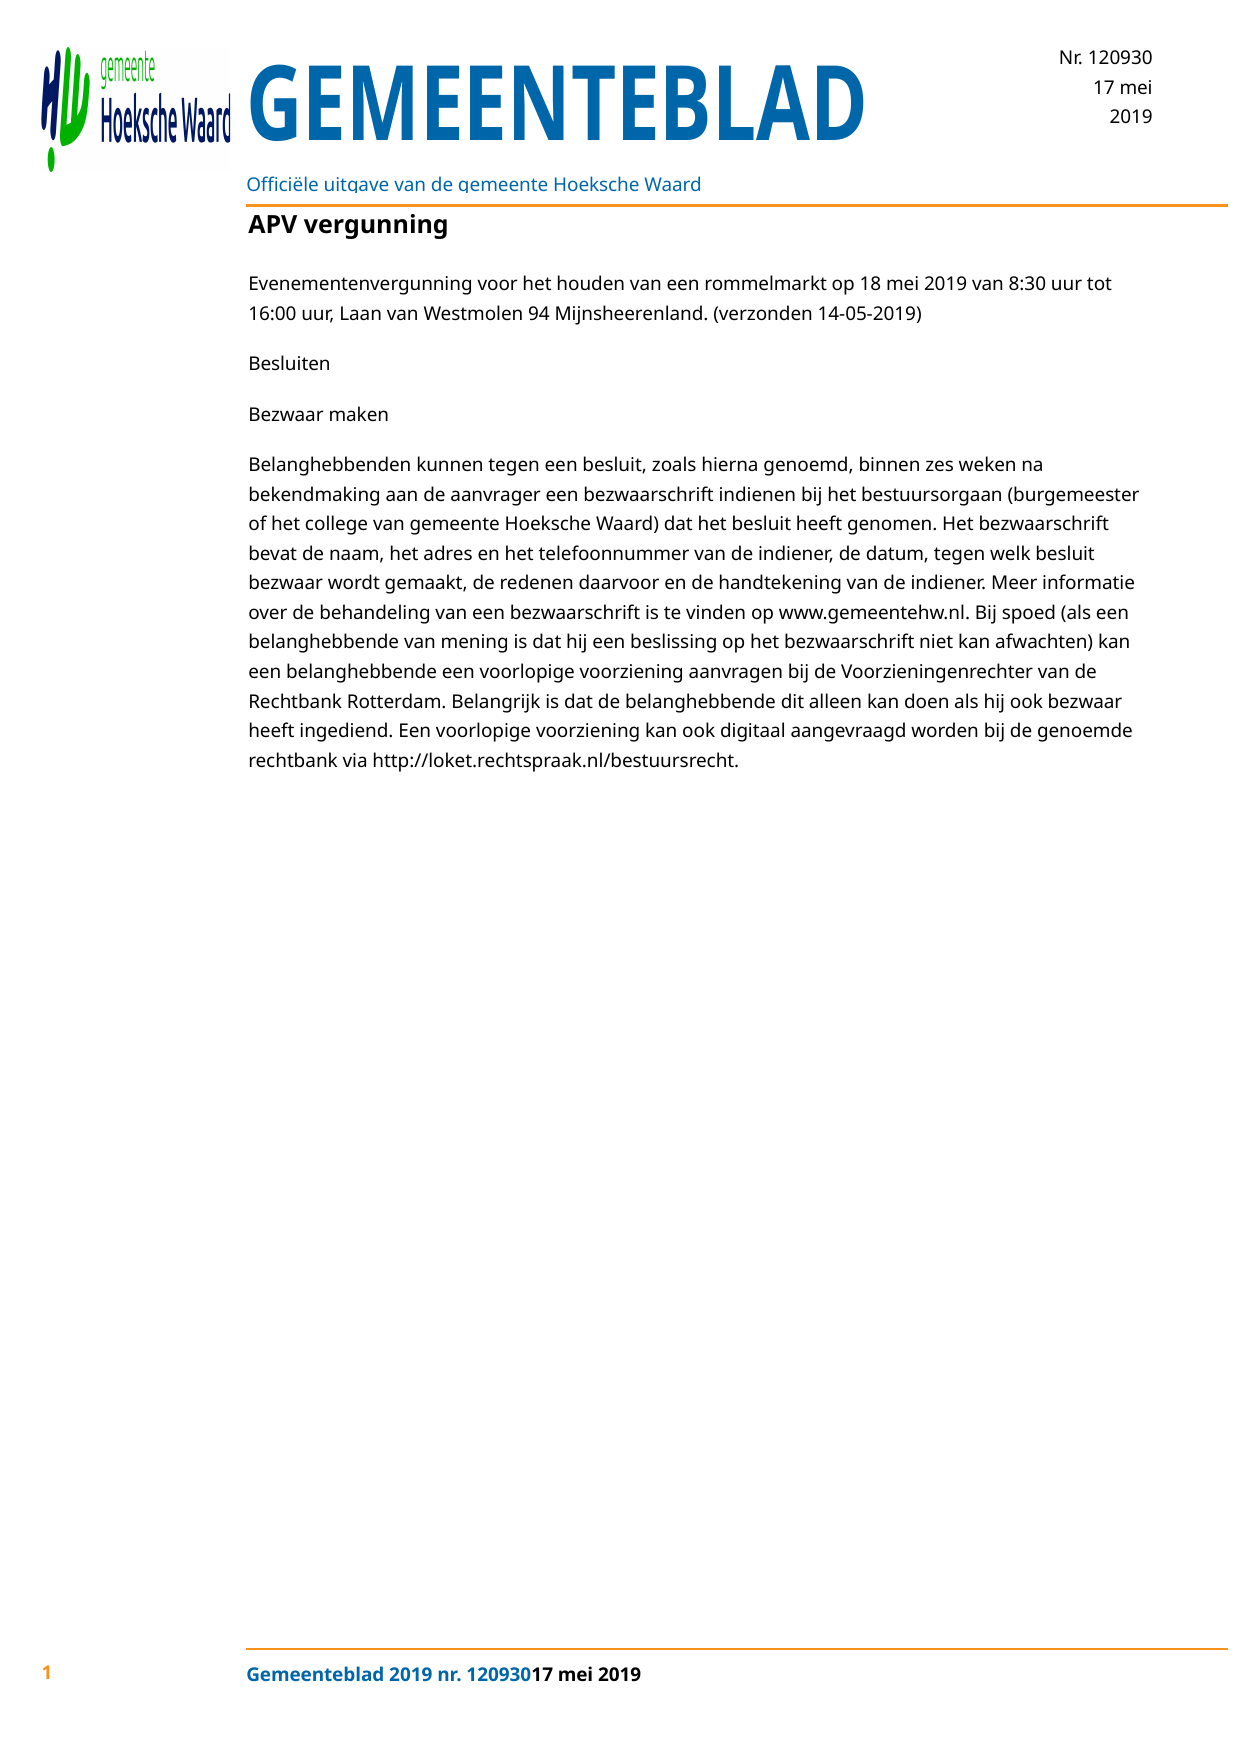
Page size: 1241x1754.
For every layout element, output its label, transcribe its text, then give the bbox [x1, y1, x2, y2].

text Besluiten [248, 350, 1152, 376]
text APV vergunning [248, 207, 1152, 241]
picture [41, 47, 231, 172]
text Belanghebbenden kunnen tegen een besluit, zoals hierna genoemd, binnen zes weken na bekendmaking aan de aanvrager een bezwaarschrift indienen bij het bestuursorgaan (burgemeester of het college van gemeente Hoeksche Waard) dat het besluit heeft genomen. Het bezwaarschrift bevat de naam, het adres en het telefoonnummer van de indiener, de datum, tegen welk besluit bezwaar wordt gemaakt, de redenen daarvoor en de handtekening van de indiener. Meer informatie over de behandeling van een bezwaarschrift is te vinden op www.gemeentehw.nl. Bij spoed (als een belanghebbende van mening is dat hij een beslissing op het bezwaarschrift niet kan afwachten) kan een belanghebbende een voorlopige voorziening aanvragen bij de Voorzieningenrechter van de Rechtbank Rotterdam. Belangrijk is dat de belanghebbende dit alleen kan doen als hij ook bezwaar heeft ingediend. Een voorlopige voorziening kan ook digitaal aangevraagd worden bij de genoemde rechtbank via http://loket.rechtspraak.nl/bestuursrecht. [248, 451, 1152, 773]
text Bezwaar maken [248, 401, 1152, 426]
text Evenementenvergunning voor het houden van een rommelmarkt op 18 mei 2019 van 8:30 uur tot 16:00 uur, Laan van Westmolen 94 Mijnsheerenland. (verzonden 14-05-2019) [248, 270, 1152, 326]
